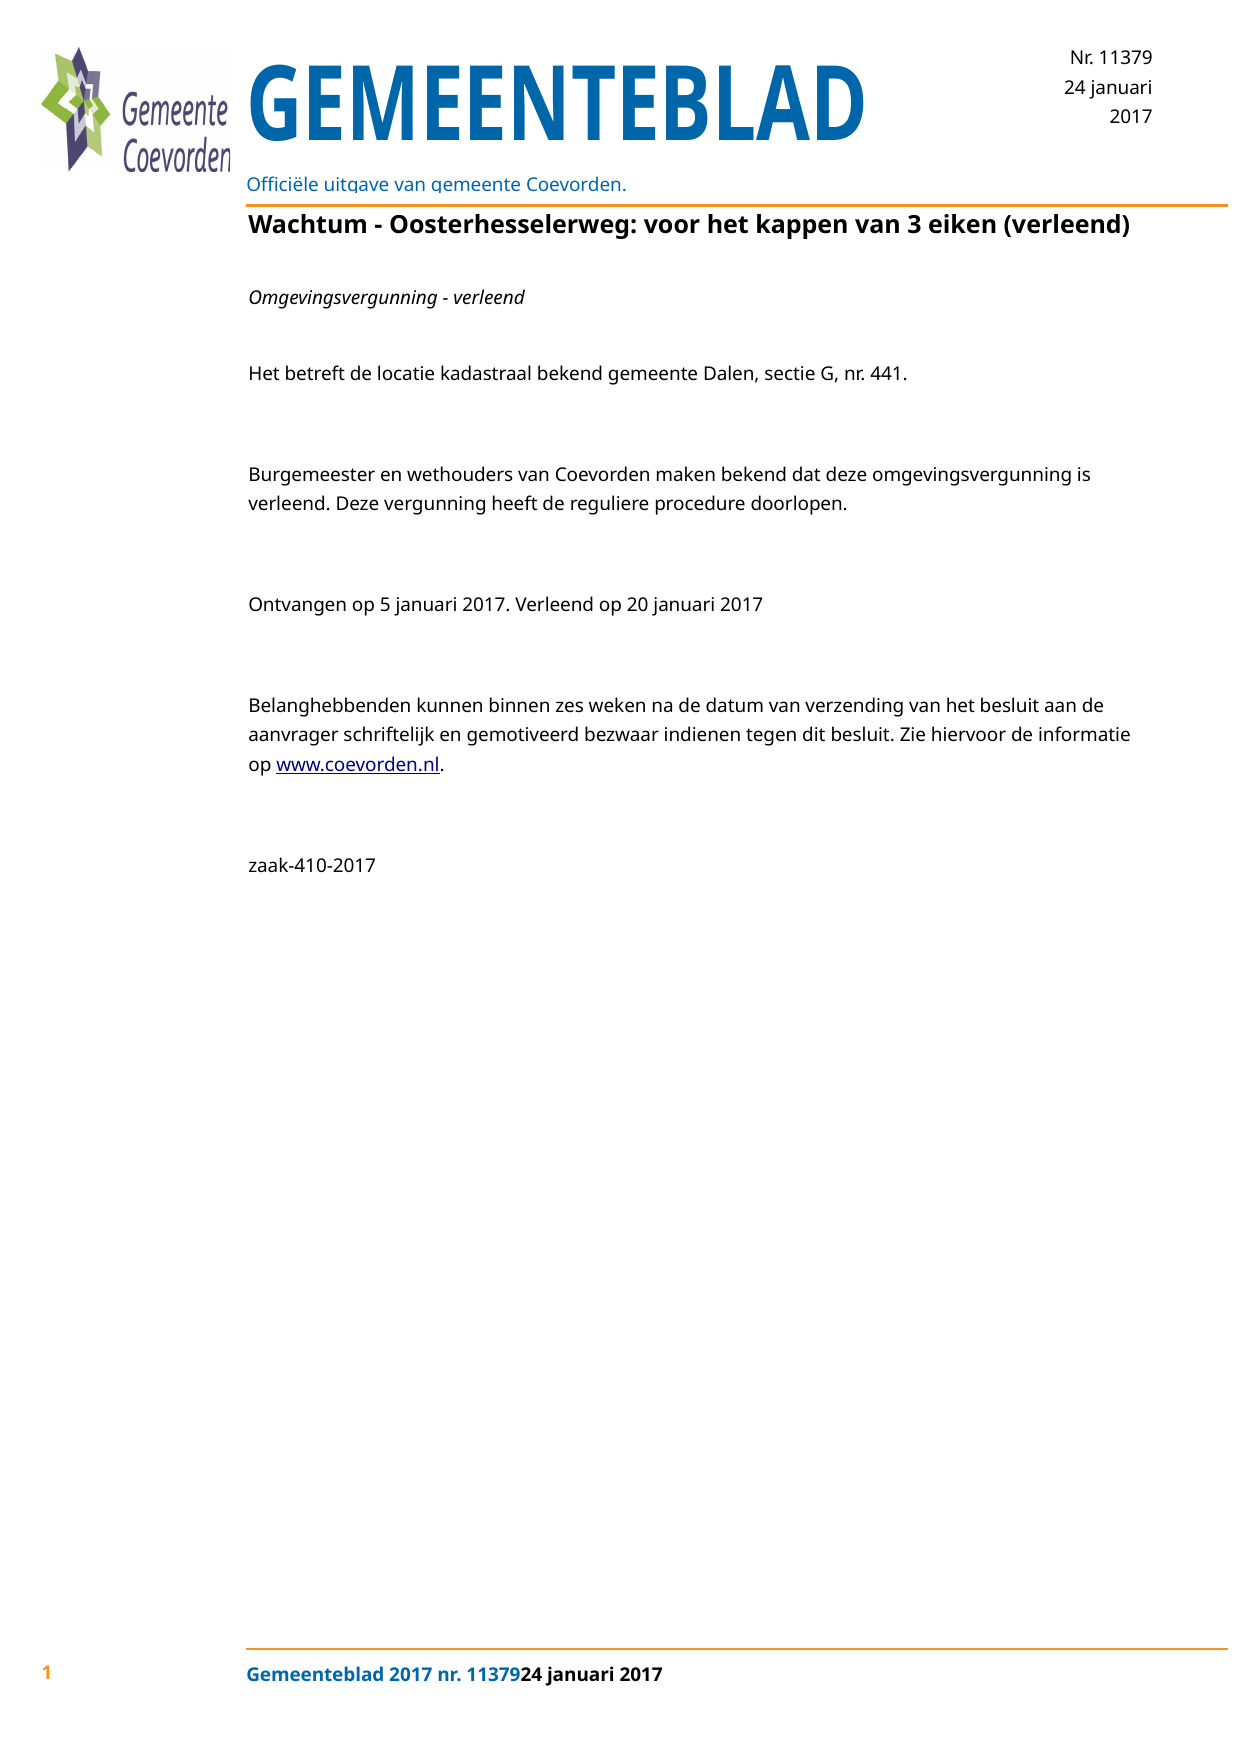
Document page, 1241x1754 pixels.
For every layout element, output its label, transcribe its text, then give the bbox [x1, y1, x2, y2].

text Het betreft de locatie kadastraal bekend gemeente Dalen, sectie G, nr. 441. [248, 360, 1152, 386]
text Belanghebbenden kunnen binnen zes weken na de datum van verzending van het besluit aan de aanvrager schriftelijk en gemotiveerd bezwaar indienen tegen dit besluit. Zie hiervoor de informatie op www.coevorden.nl. [248, 692, 1152, 777]
text Omgevingsvergunning - verleend [248, 284, 1152, 309]
text Wachtum - Oosterhesselerweg: voor het kappen van 3 eiken (verleend) [248, 207, 1152, 241]
text Ontvangen op 5 januari 2017. Verleend op 20 januari 2017 [248, 591, 1152, 617]
text Burgemeester en wethouders van Coevorden maken bekend dat deze omgevingsvergunning is verleend. Deze vergunning heeft de reguliere procedure doorlopen. [248, 461, 1152, 516]
picture [41, 47, 231, 172]
text zaak-410-2017 [248, 852, 1152, 878]
